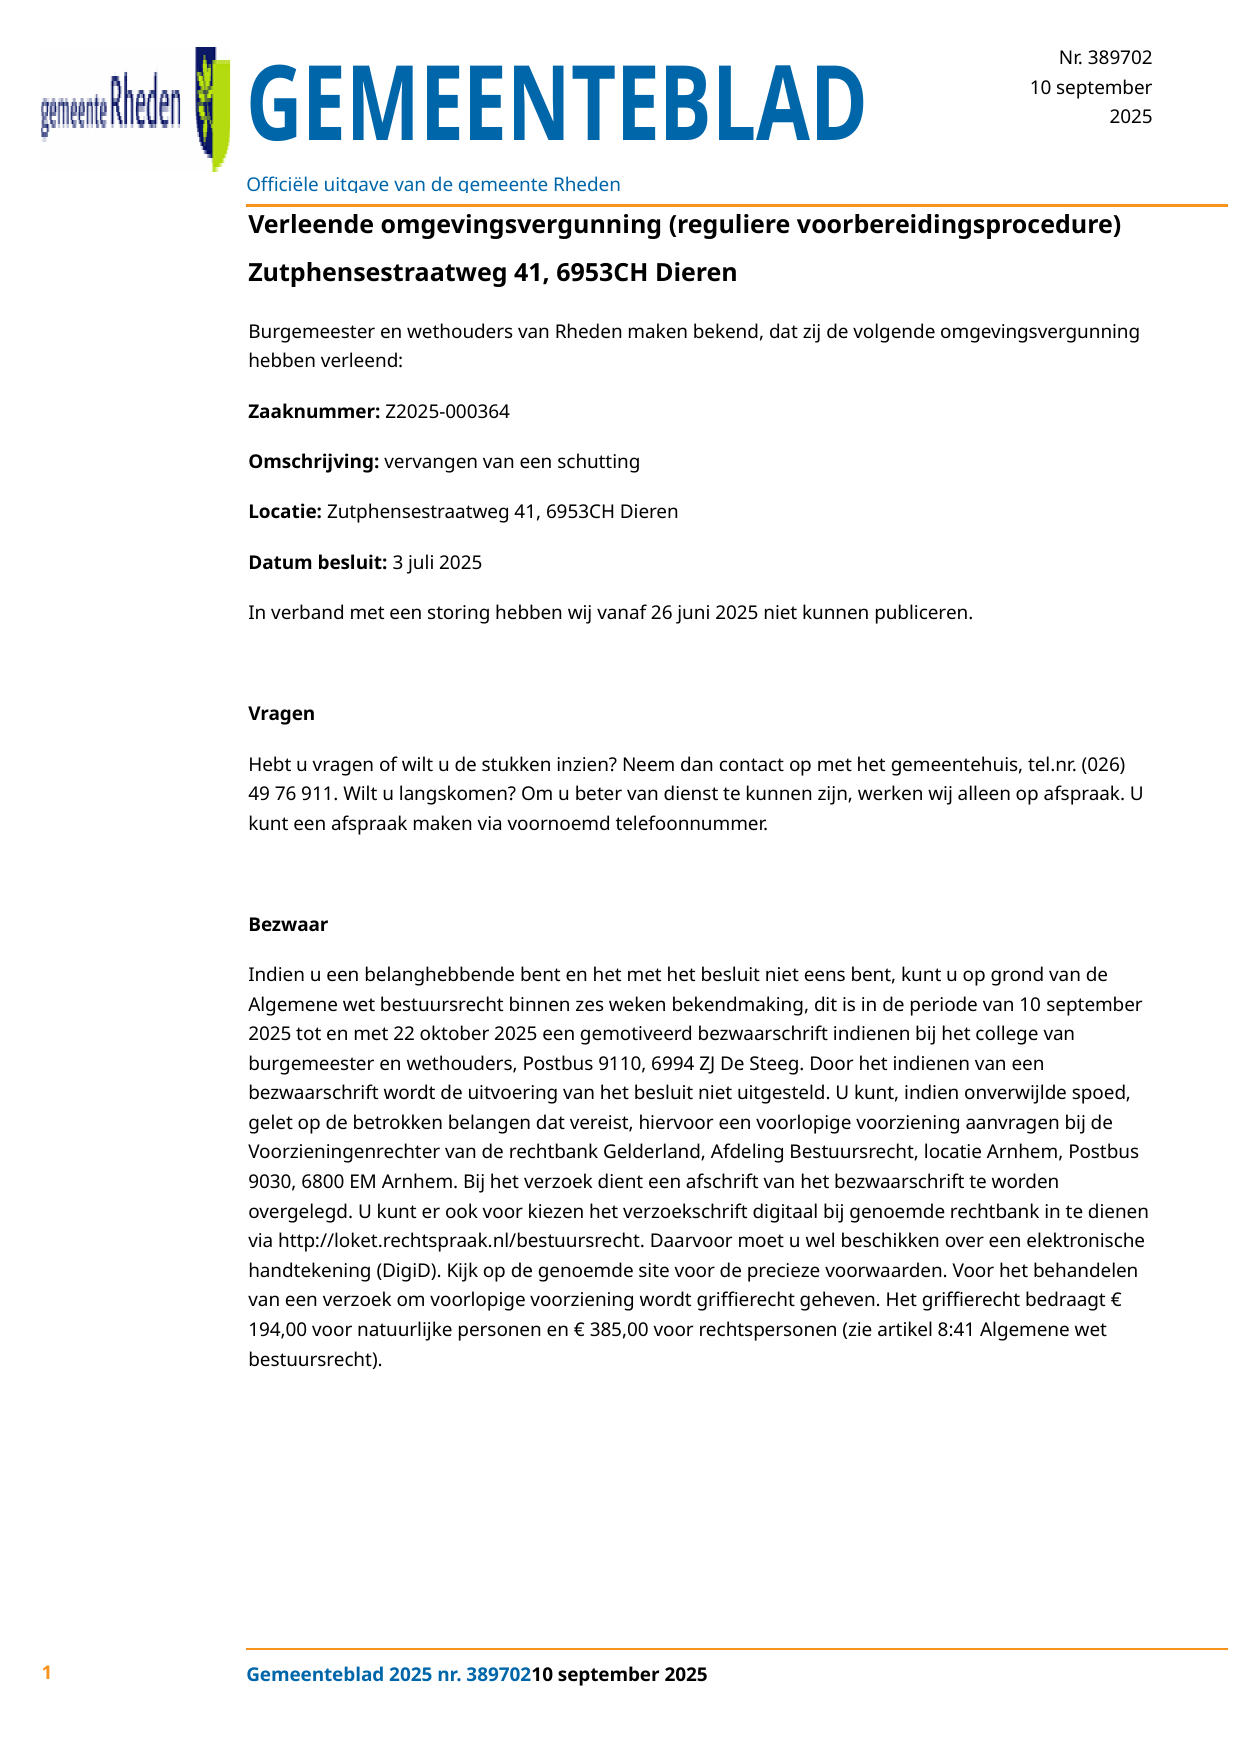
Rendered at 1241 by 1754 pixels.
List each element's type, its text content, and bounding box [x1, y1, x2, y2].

text Indien u een belanghebbende bent en het met het besluit niet eens bent, kunt u op grond van de Algemene wet bestuursrecht binnen zes weken bekendmaking, dit is in de periode van 10 september 2025 tot en met 22 oktober 2025 een gemotiveerd bezwaarschrift indienen bij het college van burgemeester en wethouders, Postbus 9110, 6994 ZJ De Steeg. Door het indienen van een bezwaarschrift wordt de uitvoering van het besluit niet uitgesteld. U kunt, indien onverwijlde spoed, gelet op de betrokken belangen dat vereist, hiervoor een voorlopige voorziening aanvragen bij de Voorzieningenrechter van de rechtbank Gelderland, Afdeling Bestuursrecht, locatie Arnhem, Postbus 9030, 6800 EM Arnhem. Bij het verzoek dient een afschrift van het bezwaarschrift te worden overgelegd. U kunt er ook voor kiezen het verzoekschrift digitaal bij genoemde rechtbank in te dienen via http://loket.rechtspraak.nl/bestuursrecht. Daarvoor moet u wel beschikken over een elektronische handtekening (DigiD). Kijk op de genoemde site voor de precieze voorwaarden. Voor het behandelen van een verzoek om voorlopige voorziening wordt griffierecht geheven. Het griffierecht bedraagt € 194,00 voor natuurlijke personen en € 385,00 voor rechtspersonen (zie artikel 8:41 Algemene wet bestuursrecht). [248, 961, 1152, 1372]
text Omschrijving: vervangen van een schutting [248, 448, 1152, 474]
text Verleende omgevingsvergunning (reguliere voorbereidingsprocedure) Zutphensestraatweg 41, 6953CH Dieren [248, 207, 1152, 288]
text Burgemeester en wethouders van Rheden maken bekend, dat zij de volgende omgevingsvergunning hebben verleend: [248, 318, 1152, 373]
text Datum besluit: 3 juli 2025 [248, 549, 1152, 575]
text Vragen [248, 700, 1152, 726]
text Zaaknummer: Z2025-000364 [248, 398, 1152, 424]
picture [41, 47, 231, 172]
text In verband met een storing hebben wij vanaf 26 juni 2025 niet kunnen publiceren. [248, 599, 1152, 625]
text Locatie: Zutphensestraatweg 41, 6953CH Dieren [248, 499, 1152, 524]
text Hebt u vragen of wilt u de stukken inzien? Neem dan contact op met het gemeentehuis, tel.nr. (026) 49 76 911. Wilt u langskomen? Om u beter van dienst te kunnen zijn, werken wij alleen op afspraak. U kunt een afspraak maken via voornoemd telefoonnummer. [248, 751, 1152, 836]
text Bezwaar [248, 911, 1152, 937]
